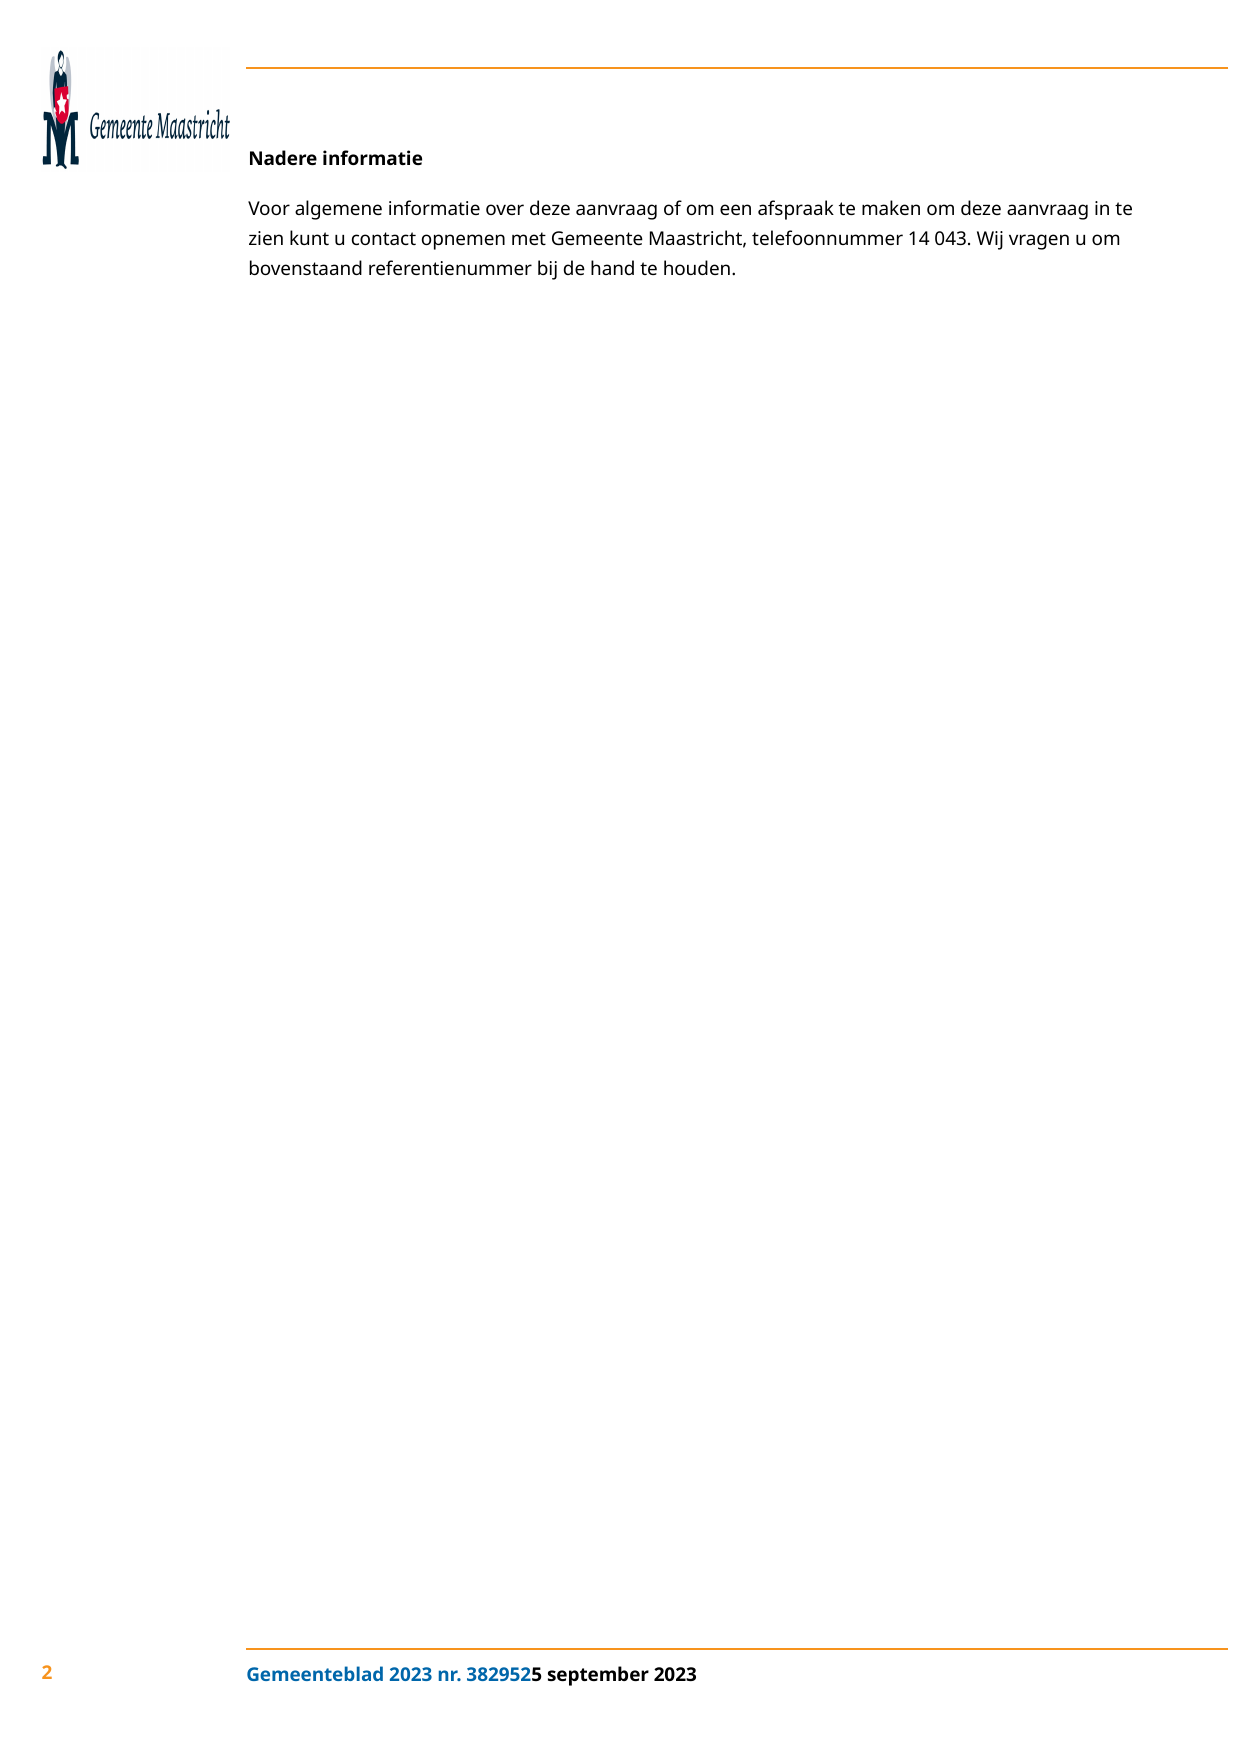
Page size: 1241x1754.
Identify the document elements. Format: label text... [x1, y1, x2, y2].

text Nadere informatie [248, 145, 1152, 171]
picture [41, 47, 231, 172]
text Voor algemene informatie over deze aanvraag of om een afspraak te maken om deze aanvraag in te zien kunt u contact opnemen met Gemeente Maastricht, telefoonnummer 14 043. Wij vragen u om bovenstaand referentienummer bij de hand te houden. [248, 196, 1152, 281]
